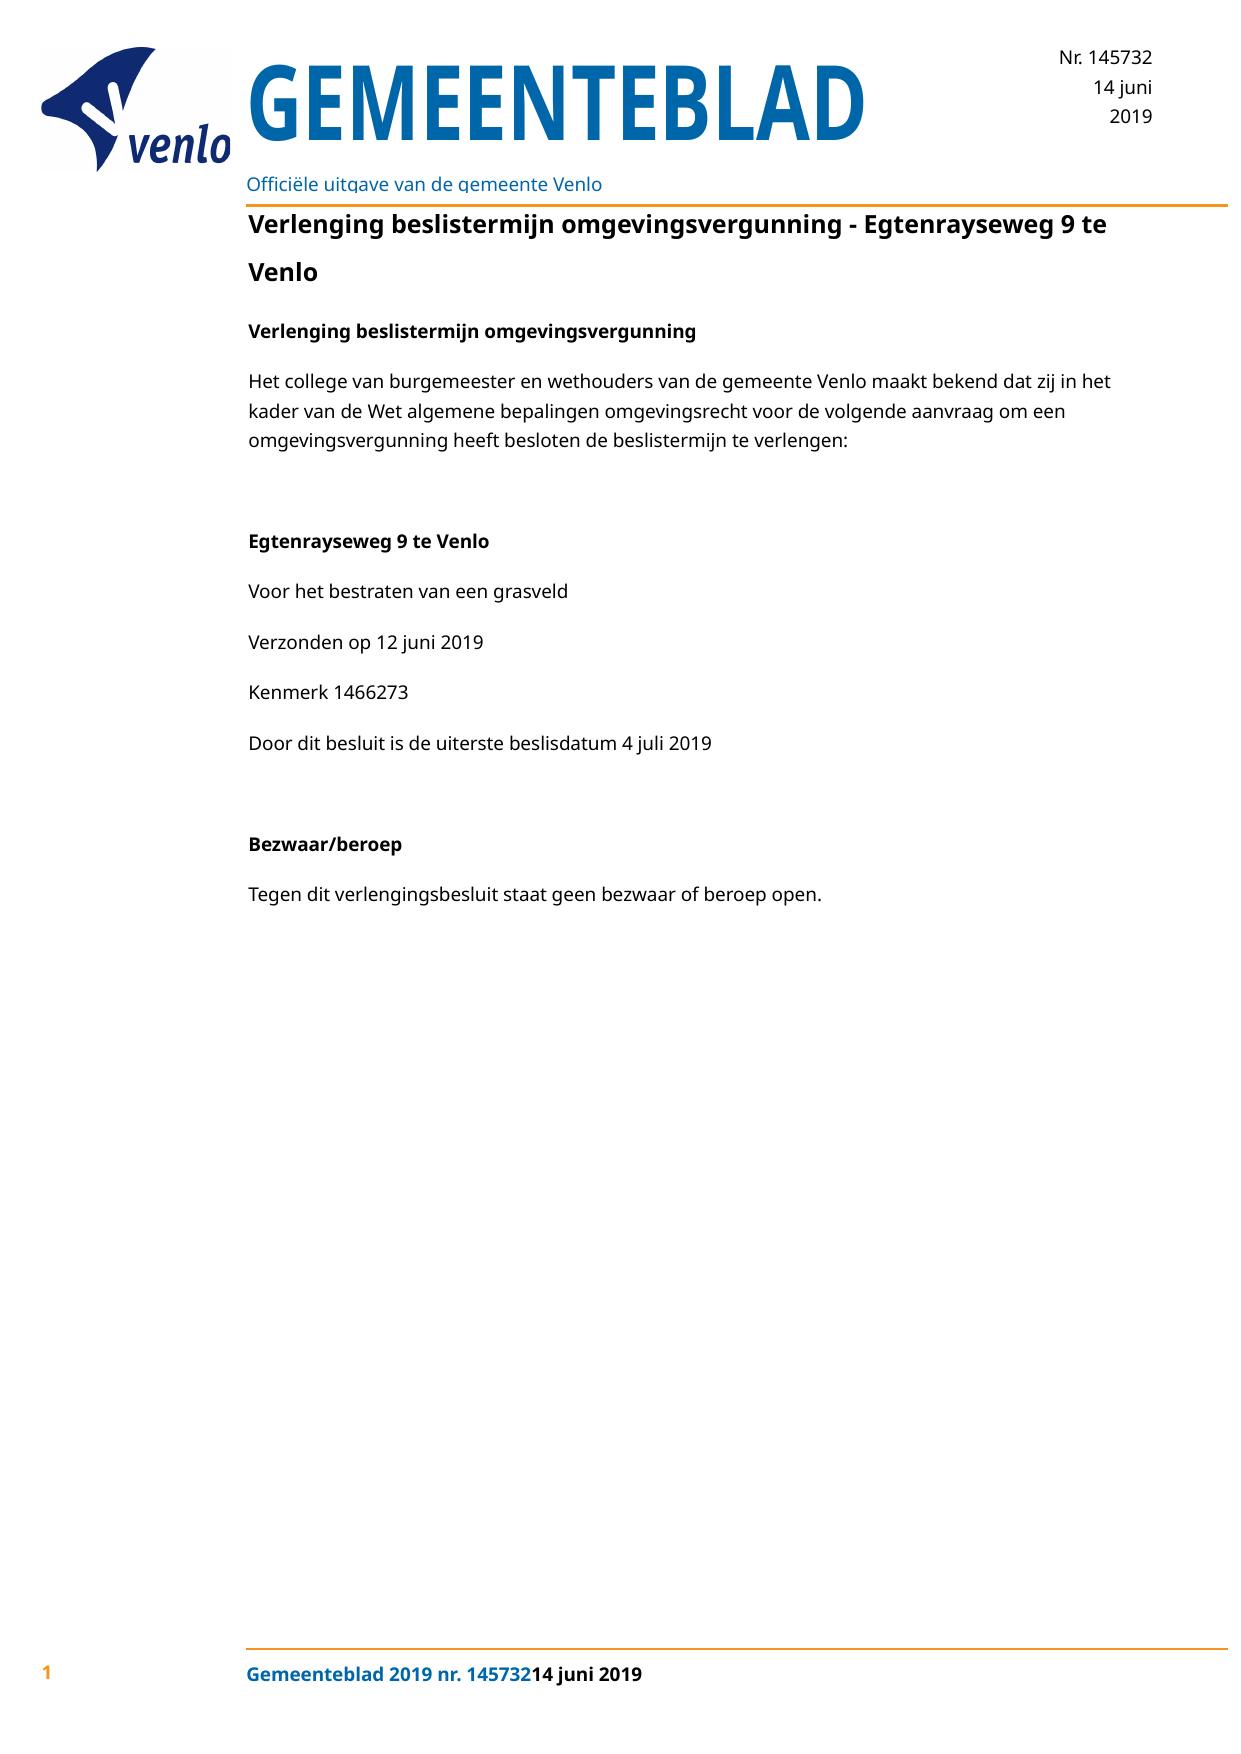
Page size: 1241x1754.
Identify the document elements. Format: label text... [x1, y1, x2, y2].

text Kenmerk 1466273 [248, 679, 1152, 705]
text Het college van burgemeester en wethouders van de gemeente Venlo maakt bekend dat zij in het kader van de Wet algemene bepalingen omgevingsrecht voor de volgende aanvraag om een omgevingsvergunning heeft besloten de beslistermijn te verlengen: [248, 368, 1152, 453]
text Verlenging beslistermijn omgevingsvergunning - Egtenrayseweg 9 te Venlo [248, 207, 1152, 288]
text Verlenging beslistermijn omgevingsvergunning [248, 318, 1152, 344]
text Bezwaar/beroep [248, 831, 1152, 857]
text Egtenrayseweg 9 te Venlo [248, 528, 1152, 554]
text Tegen dit verlengingsbesluit staat geen bezwaar of beroep open. [248, 881, 1152, 907]
text Verzonden op 12 juni 2019 [248, 629, 1152, 655]
text Voor het bestraten van een grasveld [248, 579, 1152, 604]
picture [41, 47, 231, 172]
text Door dit besluit is de uiterste beslisdatum 4 juli 2019 [248, 730, 1152, 756]
